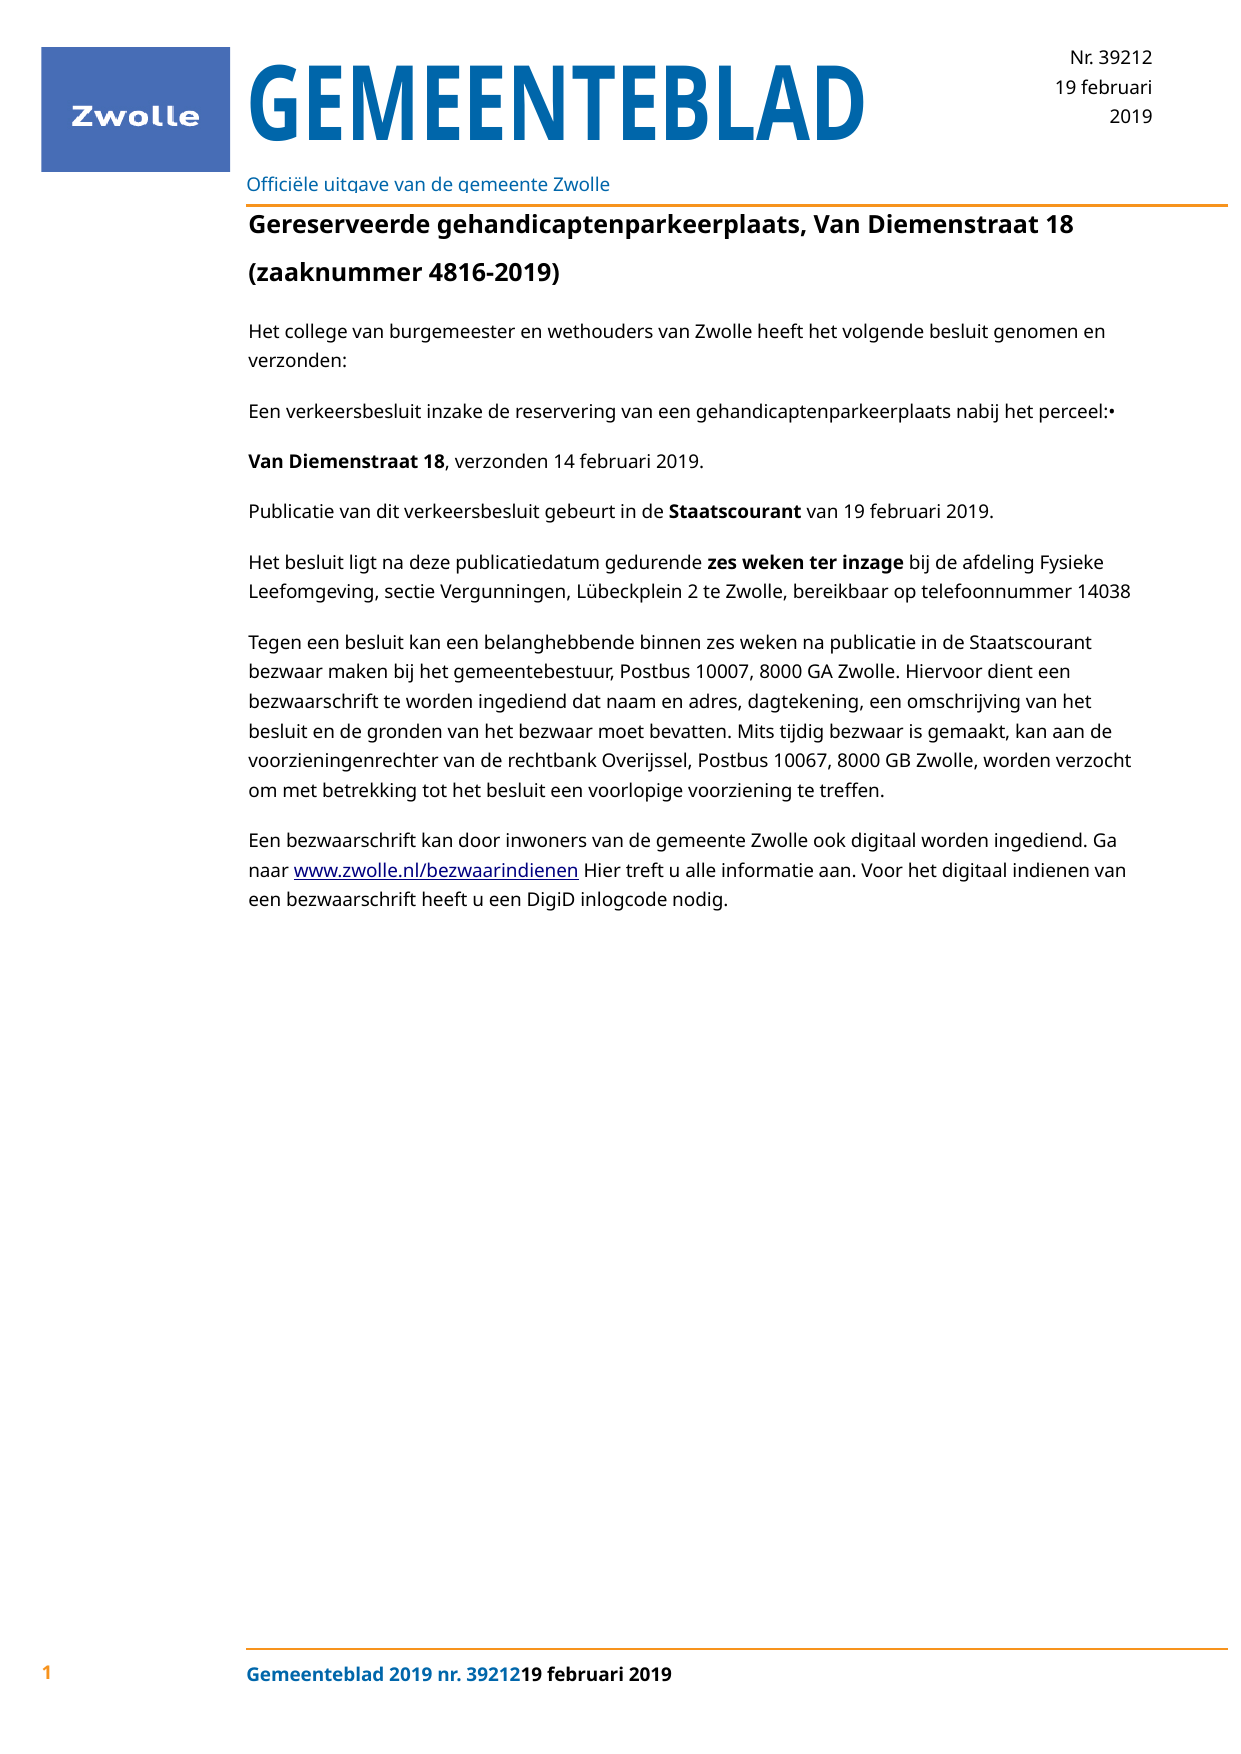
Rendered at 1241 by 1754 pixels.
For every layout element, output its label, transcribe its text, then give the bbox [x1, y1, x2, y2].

text Tegen een besluit kan een belanghebbende binnen zes weken na publicatie in de Staatscourant bezwaar maken bij het gemeentebestuur, Postbus 10007, 8000 GA Zwolle. Hiervoor dient een bezwaarschrift te worden ingediend dat naam en adres, dagtekening, een omschrijving van het besluit en de gronden van het bezwaar moet bevatten. Mits tijdig bezwaar is gemaakt, kan aan de voorzieningenrechter van de rechtbank Overijssel, Postbus 10067, 8000 GB Zwolle, worden verzocht om met betrekking tot het besluit een voorlopige voorziening te treffen. [248, 629, 1152, 803]
text Publicatie van dit verkeersbesluit gebeurt in de Staatscourant van 19 februari 2019. [248, 499, 1152, 524]
text Gereserveerde gehandicaptenparkeerplaats, Van Diemenstraat 18 (zaaknummer 4816-2019) [248, 207, 1152, 288]
picture [41, 47, 231, 172]
text Het college van burgemeester en wethouders van Zwolle heeft het volgende besluit genomen en verzonden: [248, 318, 1152, 373]
text Het besluit ligt na deze publicatiedatum gedurende zes weken ter inzage bij de afdeling Fysieke Leefomgeving, sectie Vergunningen, Lübeckplein 2 te Zwolle, bereikbaar op telefoonnummer 14038 [248, 549, 1152, 604]
text Een verkeersbesluit inzake de reservering van een gehandicaptenparkeerplaats nabij het perceel:• [248, 398, 1152, 424]
text Van Diemenstraat 18, verzonden 14 februari 2019. [248, 448, 1152, 474]
text Een bezwaarschrift kan door inwoners van de gemeente Zwolle ook digitaal worden ingediend. Ga naar www.zwolle.nl/bezwaarindienen Hier treft u alle informatie aan. Voor het digitaal indienen van een bezwaarschrift heeft u een DigiD inlogcode nodig. [248, 827, 1152, 912]
